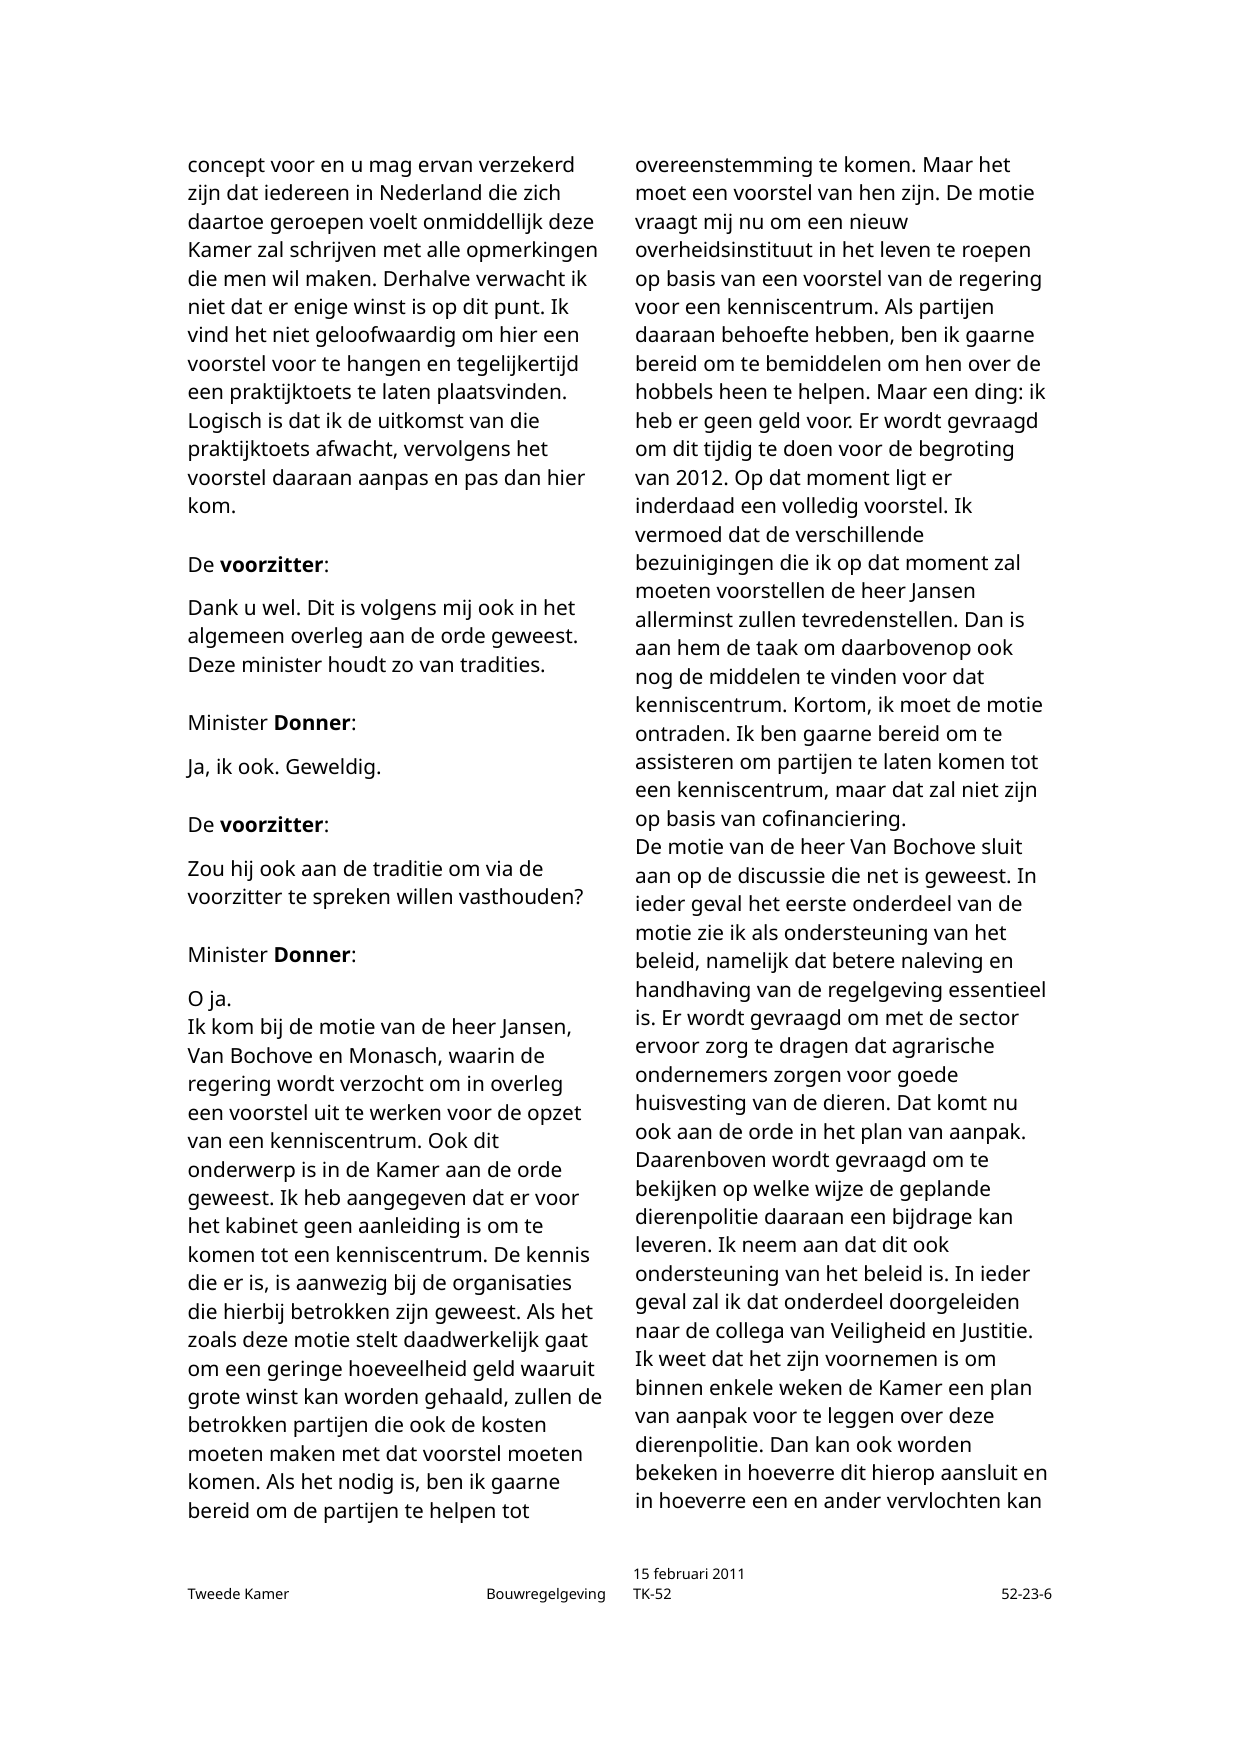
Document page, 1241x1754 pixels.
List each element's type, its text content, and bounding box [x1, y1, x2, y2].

text Zou hij ook aan de traditie om via de voorzitter te spreken willen vasthouden? [187, 854, 605, 911]
text De motie van de heer Van Bochove sluit aan op de discussie die net is geweest. In ieder geval het eerste onderdeel van de motie zie ik als ondersteuning van het beleid, namelijk dat betere naleving en handhaving van de regelgeving essentieel is. Er wordt gevraagd om met de sector ervoor zorg te dragen dat agrarische ondernemers zorgen voor goede huisvesting van de dieren. Dat komt nu ook aan de orde in het plan van aanpak. [635, 832, 1053, 1145]
text overeenstemming te komen. Maar het moet een voorstel van hen zijn. De motie vraagt mij nu om een nieuw overheidsinstituut in het leven te roepen op basis van een voorstel van de regering voor een kenniscentrum. Als partijen daaraan behoefte hebben, ben ik gaarne bereid om te bemiddelen om hen over de hobbels heen te helpen. Maar een ding: ik heb er geen geld voor. Er wordt gevraagd om dit tijdig te doen voor de begroting van 2012. Op dat moment ligt er inderdaad een volledig voorstel. Ik vermoed dat de verschillende bezuinigingen die ik op dat moment zal moeten voorstellen de heer Jansen allerminst zullen tevredenstellen. Dan is aan hem de taak om daarbovenop ook nog de middelen te vinden voor dat kenniscentrum. Kortom, ik moet de motie ontraden. Ik ben gaarne bereid om te assisteren om partijen te laten komen tot een kenniscentrum, maar dat zal niet zijn op basis van cofinanciering. [635, 150, 1053, 832]
text Minister Donner: [187, 708, 605, 737]
text Daarenboven wordt gevraagd om te bekijken op welke wijze de geplande dierenpolitie daaraan een bijdrage kan leveren. Ik neem aan dat dit ook ondersteuning van het beleid is. In ieder geval zal ik dat onderdeel doorgeleiden naar de collega van Veiligheid en Justitie. Ik weet dat het zijn voornemen is om binnen enkele weken de Kamer een plan van aanpak voor te leggen over deze dierenpolitie. Dan kan ook worden bekeken in hoeverre dit hierop aansluit en in hoeverre een en ander vervlochten kan [635, 1145, 1053, 1515]
text Ik kom bij de motie van de heer Jansen, Van Bochove en Monasch, waarin de regering wordt verzocht om in overleg een voorstel uit te werken voor de opzet van een kenniscentrum. Ook dit onderwerp is in de Kamer aan de orde geweest. Ik heb aangegeven dat er voor het kabinet geen aanleiding is om te komen tot een kenniscentrum. De kennis die er is, is aanwezig bij de organisaties die hierbij betrokken zijn geweest. Als het zoals deze motie stelt daadwerkelijk gaat om een geringe hoeveelheid geld waaruit grote winst kan worden gehaald, zullen de betrokken partijen die ook de kosten moeten maken met dat voorstel moeten komen. Als het nodig is, ben ik gaarne bereid om de partijen te helpen tot [187, 1012, 605, 1524]
text De voorzitter: [187, 550, 605, 578]
text Ja, ik ook. Geweldig. [187, 752, 605, 780]
text O ja. [187, 984, 605, 1012]
text Minister Donner: [187, 941, 605, 969]
text concept voor en u mag ervan verzekerd zijn dat iedereen in Nederland die zich daartoe geroepen voelt onmiddellijk deze Kamer zal schrijven met alle opmerkingen die men wil maken. Derhalve verwacht ik niet dat er enige winst is op dit punt. Ik vind het niet geloofwaardig om hier een voorstel voor te hangen en tegelijkertijd een praktijktoets te laten plaatsvinden. Logisch is dat ik de uitkomst van die praktijktoets afwacht, vervolgens het voorstel daaraan aanpas en pas dan hier kom. [187, 150, 605, 520]
text Dank u wel. Dit is volgens mij ook in het algemeen overleg aan de orde geweest. Deze minister houdt zo van tradities. [187, 593, 605, 678]
text De voorzitter: [187, 810, 605, 839]
